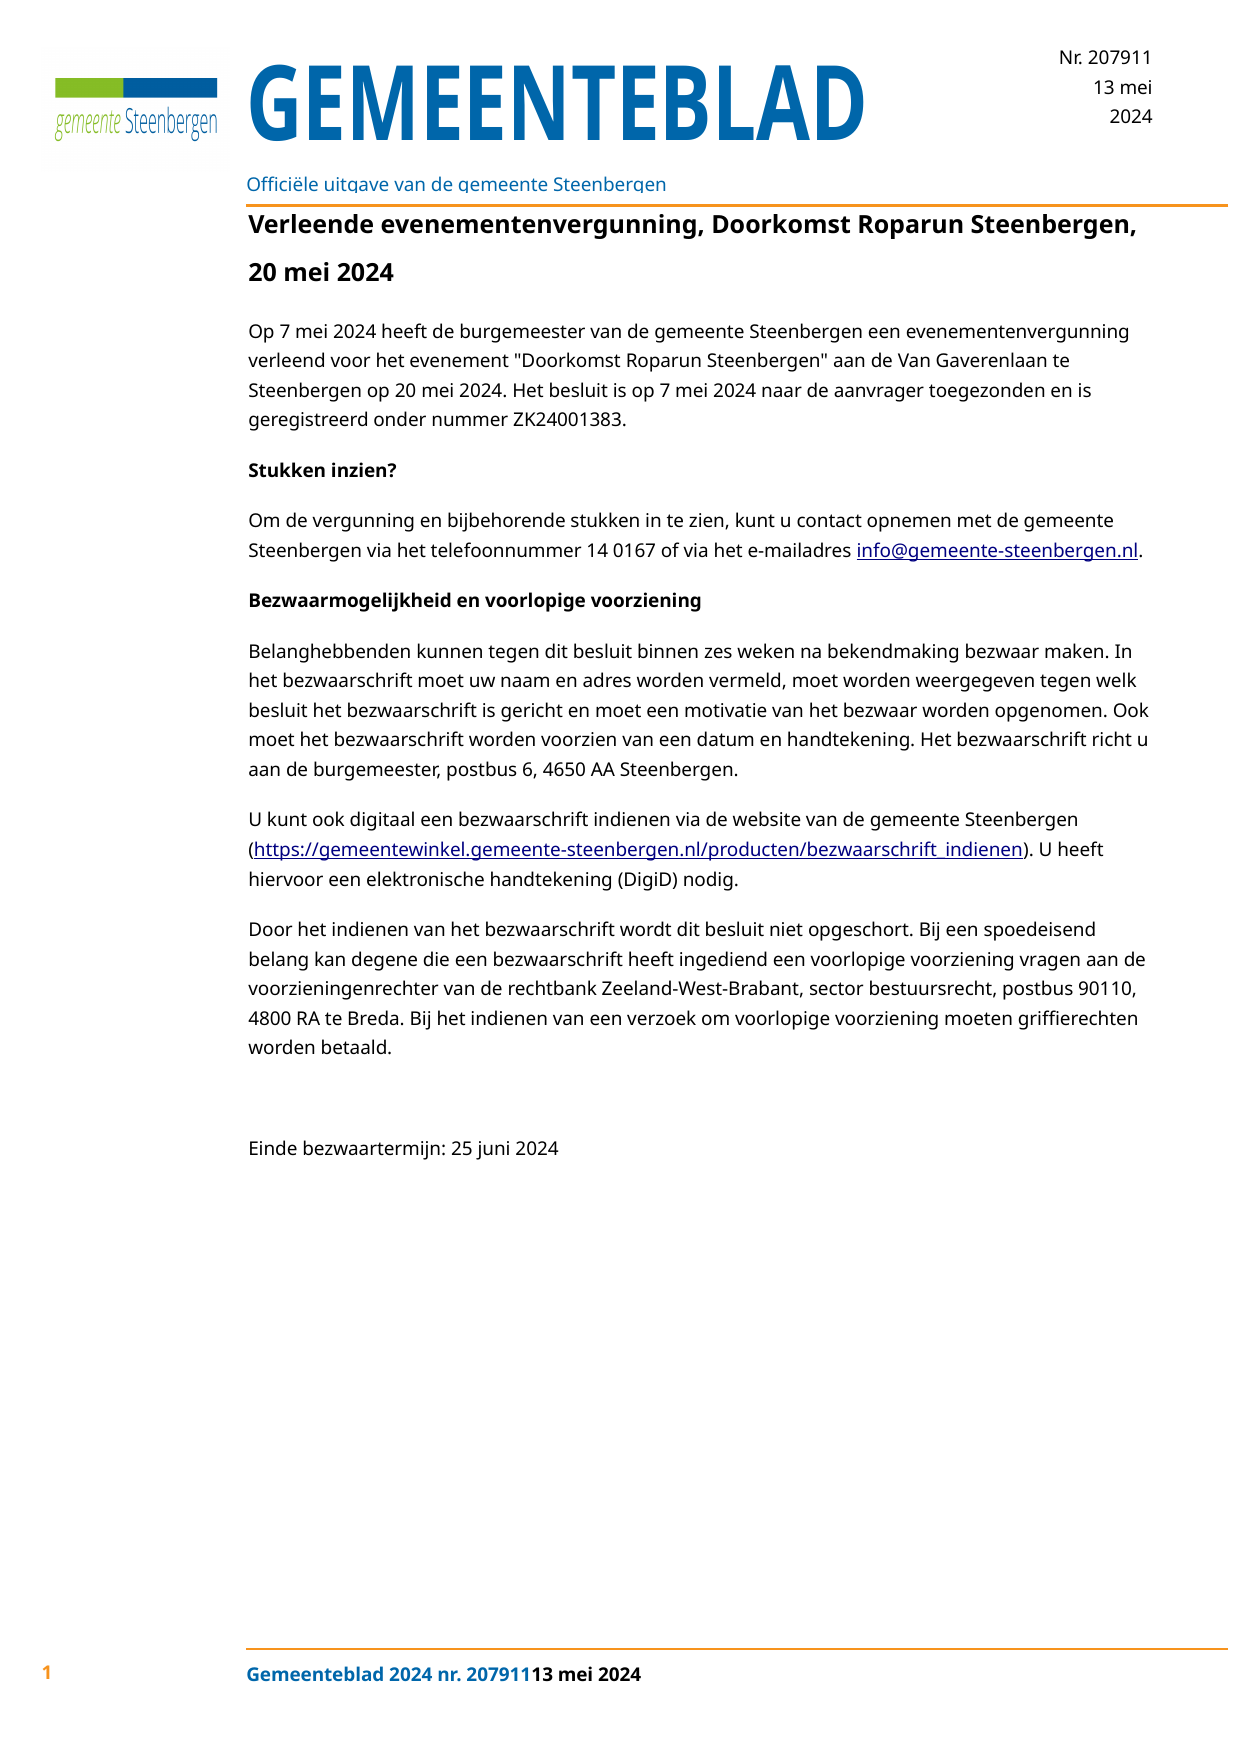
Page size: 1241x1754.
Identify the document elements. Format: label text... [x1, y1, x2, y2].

text U kunt ook digitaal een bezwaarschrift indienen via de website van de gemeente Steenbergen (https://gemeentewinkel.gemeente-steenbergen.nl/producten/bezwaarschrift_indienen). U heeft hiervoor een elektronische handtekening (DigiD) nodig. [248, 807, 1152, 892]
text Stukken inzien? [248, 457, 1152, 483]
text Bezwaarmogelijkheid en voorlopige voorziening [248, 587, 1152, 613]
text Door het indienen van het bezwaarschrift wordt dit besluit niet opgeschort. Bij een spoedeisend belang kan degene die een bezwaarschrift heeft ingediend een voorlopige voorziening vragen aan de voorzieningenrechter van de rechtbank Zeeland-West-Brabant, sector bestuursrecht, postbus 90110, 4800 RA te Breda. Bij het indienen van een verzoek om voorlopige voorziening moeten griffierechten worden betaald. [248, 916, 1152, 1060]
text Verleende evenementenvergunning, Doorkomst Roparun Steenbergen, 20 mei 2024 [248, 207, 1152, 288]
text ­ [248, 1085, 1152, 1111]
text Op 7 mei 2024 heeft de burgemeester van de gemeente Steenbergen een evenementenvergunning verleend voor het evenement "Doorkomst Roparun Steenbergen" aan de Van Gaverenlaan te Steenbergen op 20 mei 2024. Het besluit is op 7 mei 2024 naar de aanvrager toegezonden en is geregistreerd onder nummer ZK24001383. [248, 318, 1152, 432]
text Belanghebbenden kunnen tegen dit besluit binnen zes weken na bekendmaking bezwaar maken. In het bezwaarschrift moet uw naam en adres worden vermeld, moet worden weergegeven tegen welk besluit het bezwaarschrift is gericht en moet een motivatie van het bezwaar worden opgenomen. Ook moet het bezwaarschrift worden voorzien van een datum en handtekening. Het bezwaarschrift richt u aan de burgemeester, postbus 6, 4650 AA Steenbergen. [248, 638, 1152, 782]
text Om de vergunning en bijbehorende stukken in te zien, kunt u contact opnemen met de gemeente Steenbergen via het telefoonnummer 14 0167 of via het e-mailadres info@gemeente-steenbergen.nl. [248, 507, 1152, 563]
picture [41, 47, 231, 172]
text Einde bezwaartermijn: 25 juni 2024 [248, 1135, 1152, 1161]
